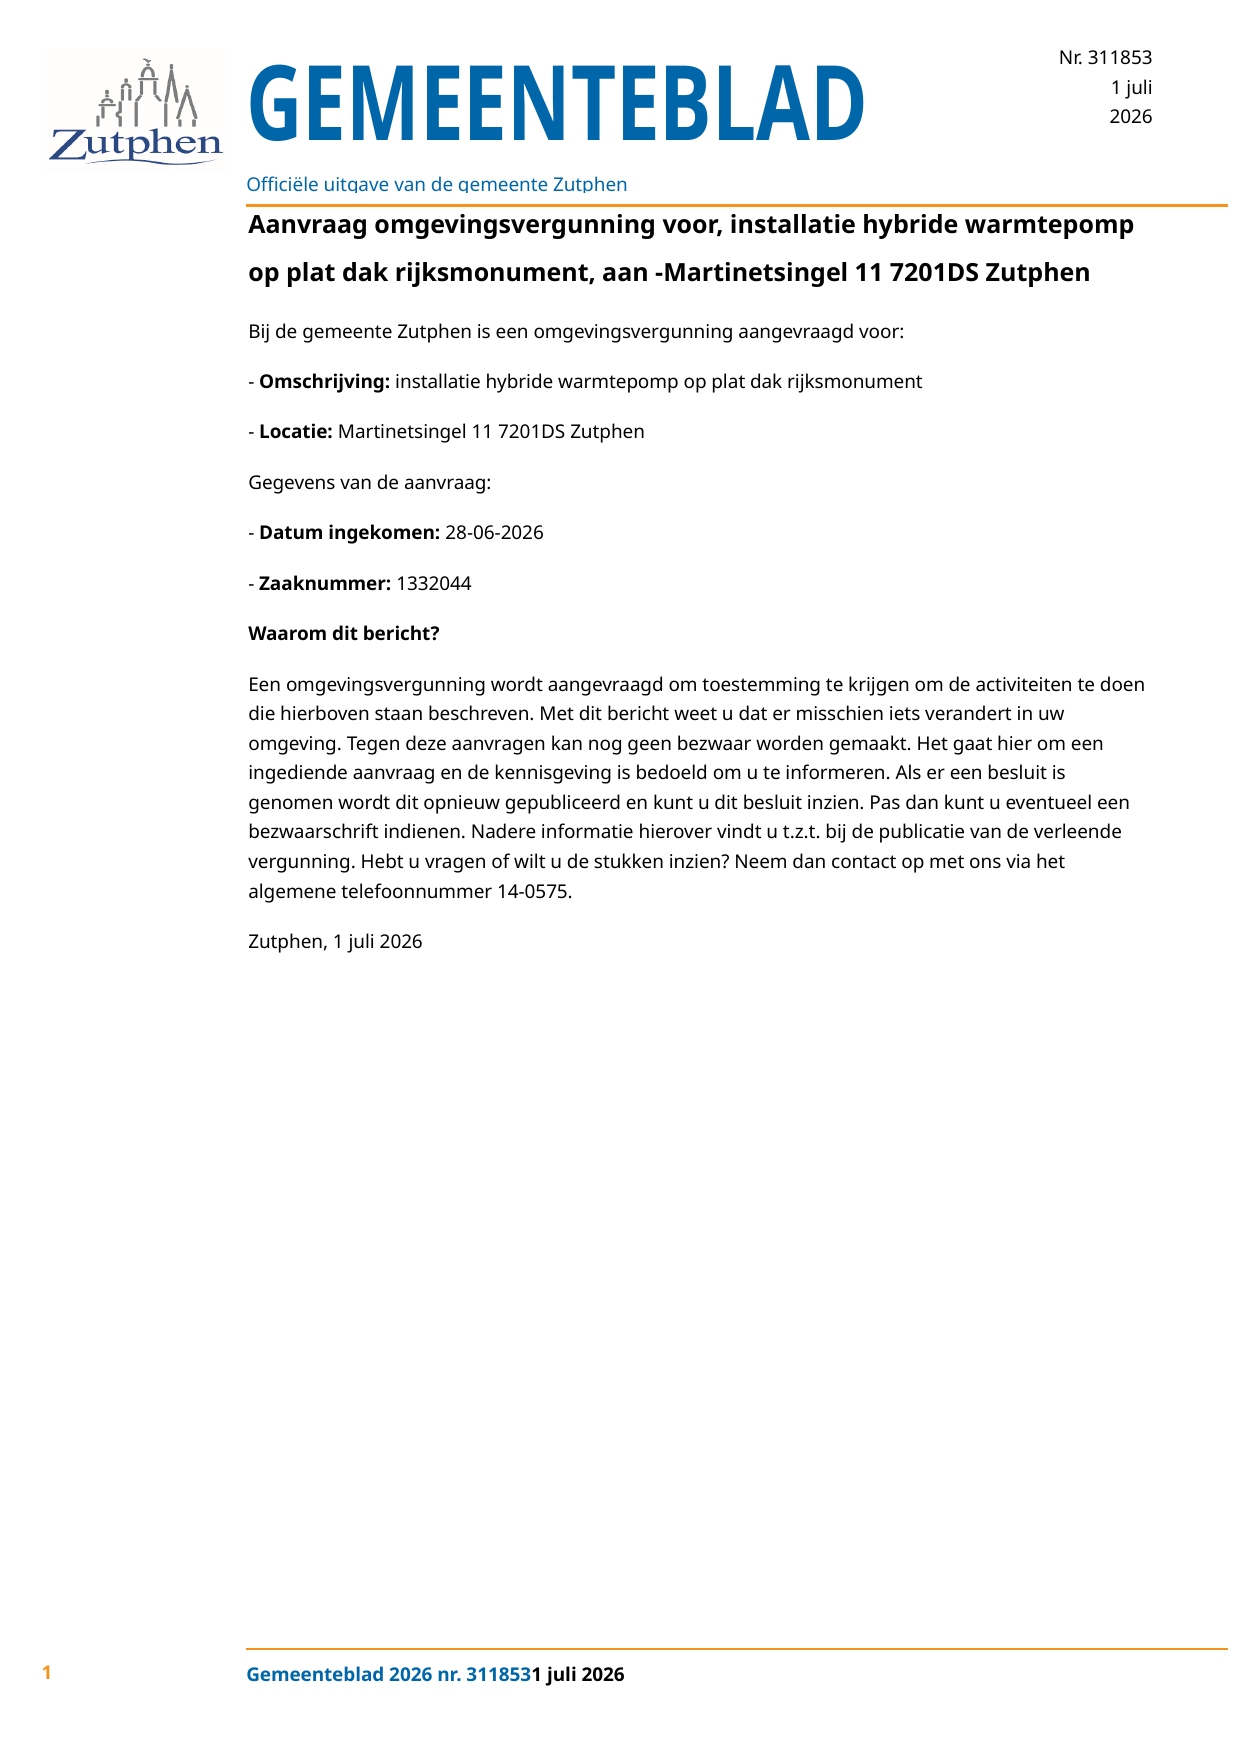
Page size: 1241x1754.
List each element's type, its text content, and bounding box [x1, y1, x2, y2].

text Waarom dit bericht? [248, 620, 1152, 646]
text Zutphen, 1 juli 2026 [248, 928, 1152, 954]
text - Datum ingekomen: 28-06-2026 [248, 519, 1152, 545]
text Een omgevingsvergunning wordt aangevraagd om toestemming te krijgen om de activiteiten te doen die hierboven staan beschreven. Met dit bericht weet u dat er misschien iets verandert in uw omgeving. Tegen deze aanvragen kan nog geen bezwaar worden gemaakt. Het gaat hier om een ingediende aanvraag en de kennisgeving is bedoeld om u te informeren. Als er een besluit is genomen wordt dit opnieuw gepubliceerd en kunt u dit besluit inzien. Pas dan kunt u eventueel een bezwaarschrift indienen. Nadere informatie hierover vindt u t.z.t. bij de publicatie van de verleende vergunning. Hebt u vragen of wilt u de stukken inzien? Neem dan contact op met ons via het algemene telefoonnummer 14-0575. [248, 671, 1152, 904]
text Gegevens van de aanvraag: [248, 469, 1152, 495]
text - Omschrijving: installatie hybride warmtepomp op plat dak rijksmonument [248, 368, 1152, 394]
picture [41, 47, 231, 172]
text Aanvraag omgevingsvergunning voor, installatie hybride warmtepomp op plat dak rijksmonument, aan -Martinetsingel 11 7201DS Zutphen [248, 207, 1152, 288]
text Bij de gemeente Zutphen is een omgevingsvergunning aangevraagd voor: [248, 318, 1152, 344]
text - Zaaknummer: 1332044 [248, 570, 1152, 596]
text - Locatie: Martinetsingel 11 7201DS Zutphen [248, 419, 1152, 444]
